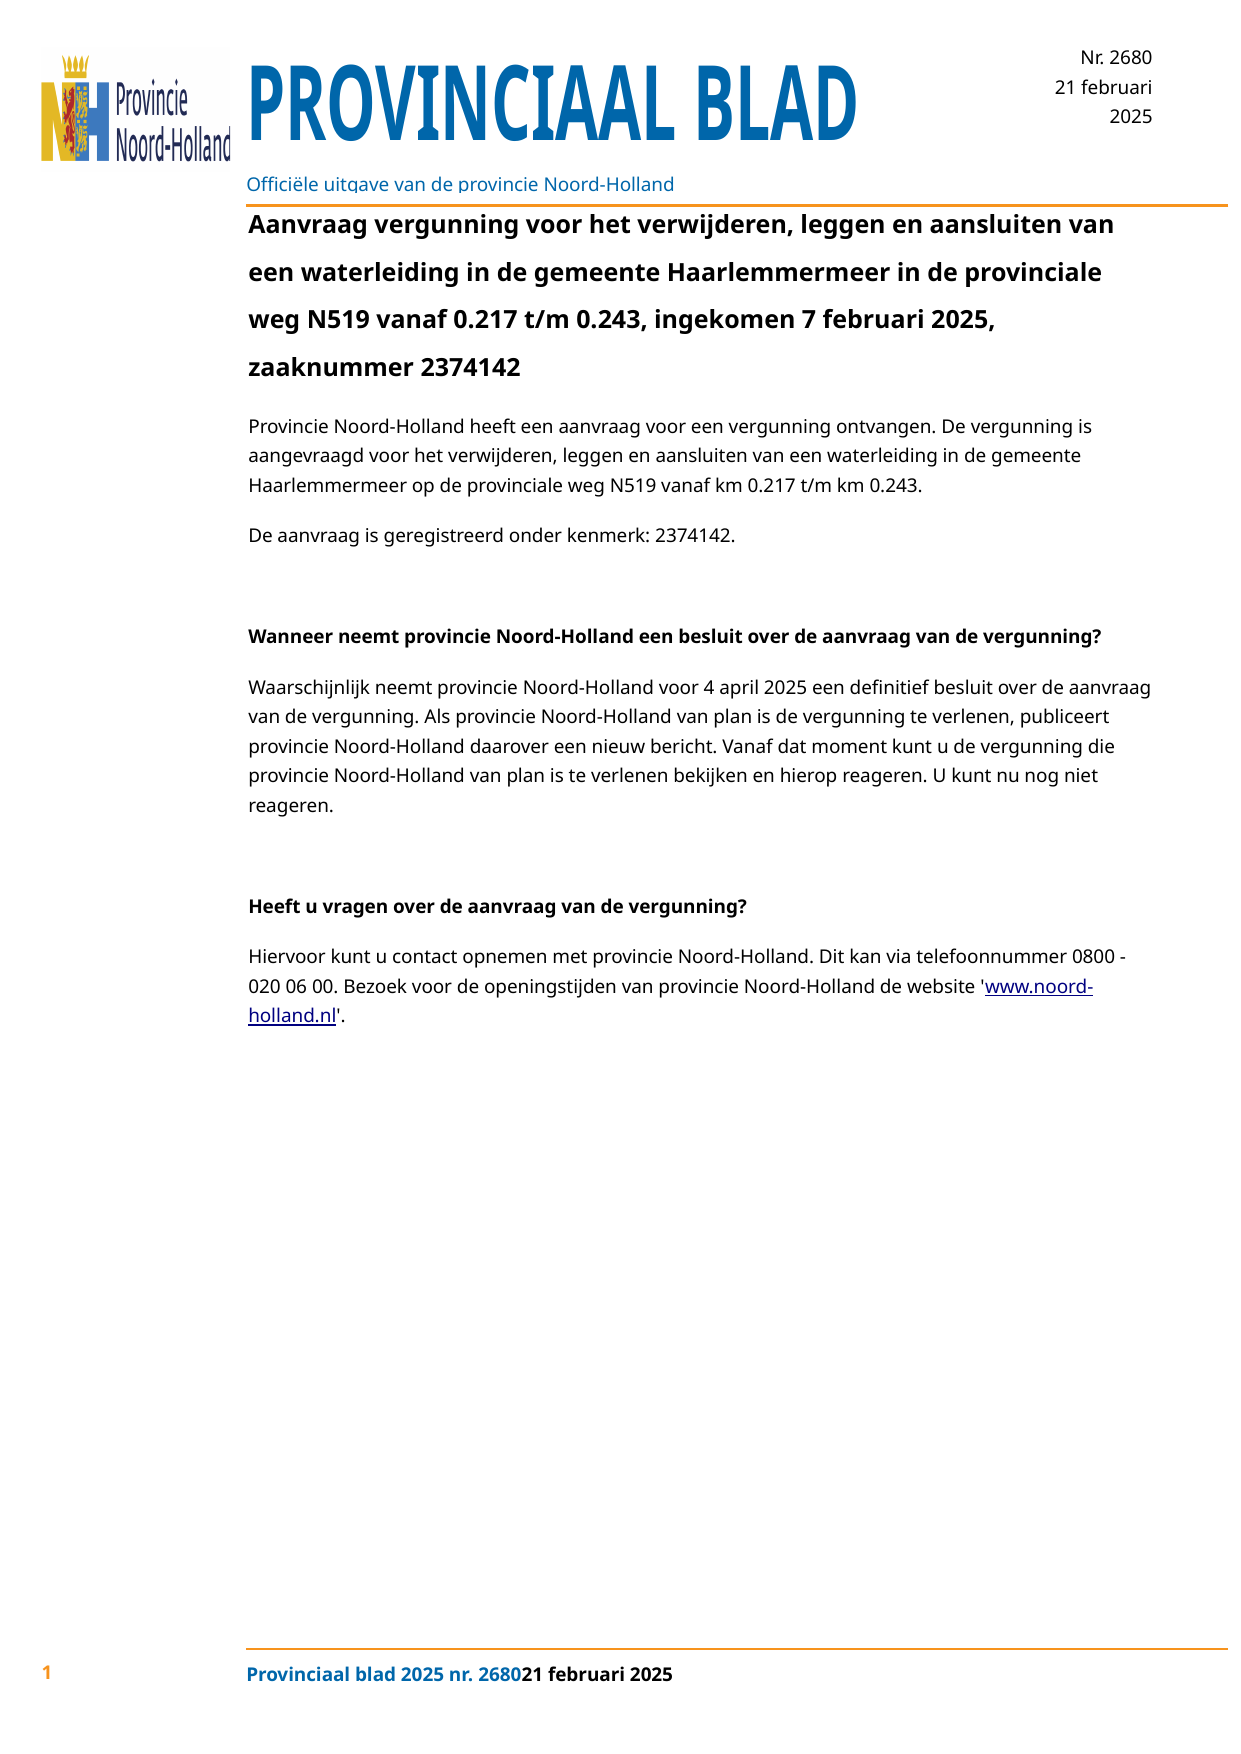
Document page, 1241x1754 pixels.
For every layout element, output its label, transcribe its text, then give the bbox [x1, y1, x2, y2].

text De aanvraag is geregistreerd onder kenmerk: 2374142. [248, 523, 1152, 548]
picture [41, 47, 231, 172]
text Waarschijnlijk neemt provincie Noord-Holland voor 4 april 2025 een definitief besluit over de aanvraag van de vergunning. Als provincie Noord-Holland van plan is de vergunning te verlenen, publiceert provincie Noord-Holland daarover een nieuw bericht. Vanaf dat moment kunt u de vergunning die provincie Noord-Holland van plan is te verlenen bekijken en hierop reageren. U kunt nu nog niet reageren. [248, 674, 1152, 818]
text Provincie Noord-Holland heeft een aanvraag voor een vergunning ontvangen. De vergunning is aangevraagd voor het verwijderen, leggen en aansluiten van een waterleiding in de gemeente Haarlemmermeer op de provinciale weg N519 vanaf km 0.217 t/m km 0.243. [248, 413, 1152, 498]
text Heeft u vragen over de aanvraag van de vergunning? [248, 893, 1152, 919]
text Aanvraag vergunning voor het verwijderen, leggen en aansluiten van een waterleiding in de gemeente Haarlemmermeer in de provinciale weg N519 vanaf 0.217 t/m 0.243, ingekomen 7 februari 2025, zaaknummer 2374142 [248, 207, 1152, 384]
text Wanneer neemt provincie Noord-Holland een besluit over de aanvraag van de vergunning? [248, 623, 1152, 649]
text Hiervoor kunt u contact opnemen met provincie Noord-Holland. Dit kan via telefoonnummer 0800 - 020 06 00. Bezoek voor de openingstijden van provincie Noord-Holland de website 'www.noord-holland.nl'. [248, 943, 1152, 1028]
